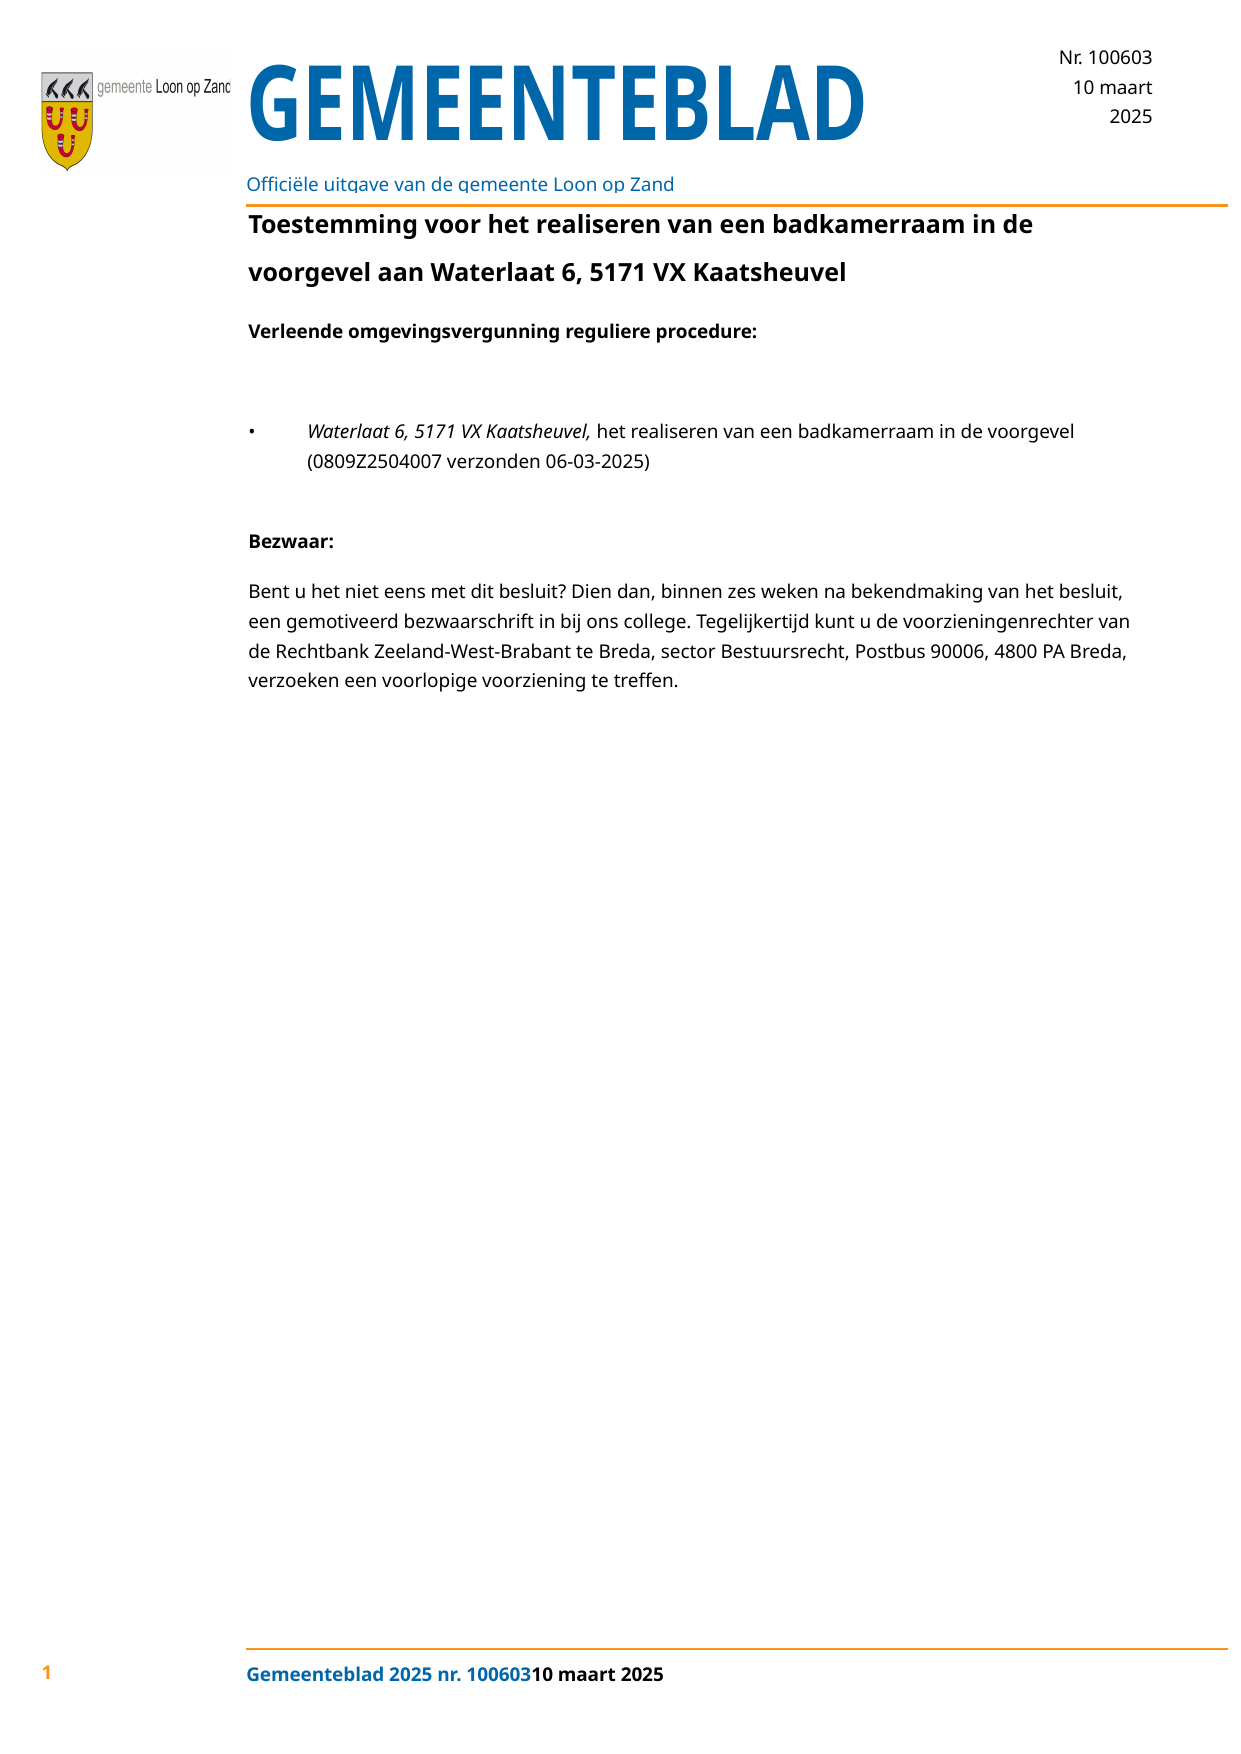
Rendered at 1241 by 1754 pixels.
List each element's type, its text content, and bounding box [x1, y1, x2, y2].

text Toestemming voor het realiseren van een badkamerraam in de voorgevel aan Waterlaat 6, 5171 VX Kaatsheuvel [248, 207, 1152, 288]
text Verleende omgevingsvergunning reguliere procedure: [248, 318, 1152, 344]
text Bent u het niet eens met dit besluit? Dien dan, binnen zes weken na bekendmaking van het besluit, een gemotiveerd bezwaarschrift in bij ons college. Tegelijkertijd kunt u de voorzieningenrechter van de Rechtbank Zeeland-West-Brabant te Breda, sector Bestuursrecht, Postbus 90006, 4800 PA Breda, verzoeken een voorlopige voorziening te treffen. [248, 579, 1152, 693]
list Waterlaat 6, 5171 VX Kaatsheuvel, het realiseren van een badkamerraam in de voorgevel (0809Z2504007 verzonden 06-03-2025) [248, 419, 1152, 474]
text Bezwaar: [248, 528, 1152, 554]
picture [41, 47, 231, 172]
